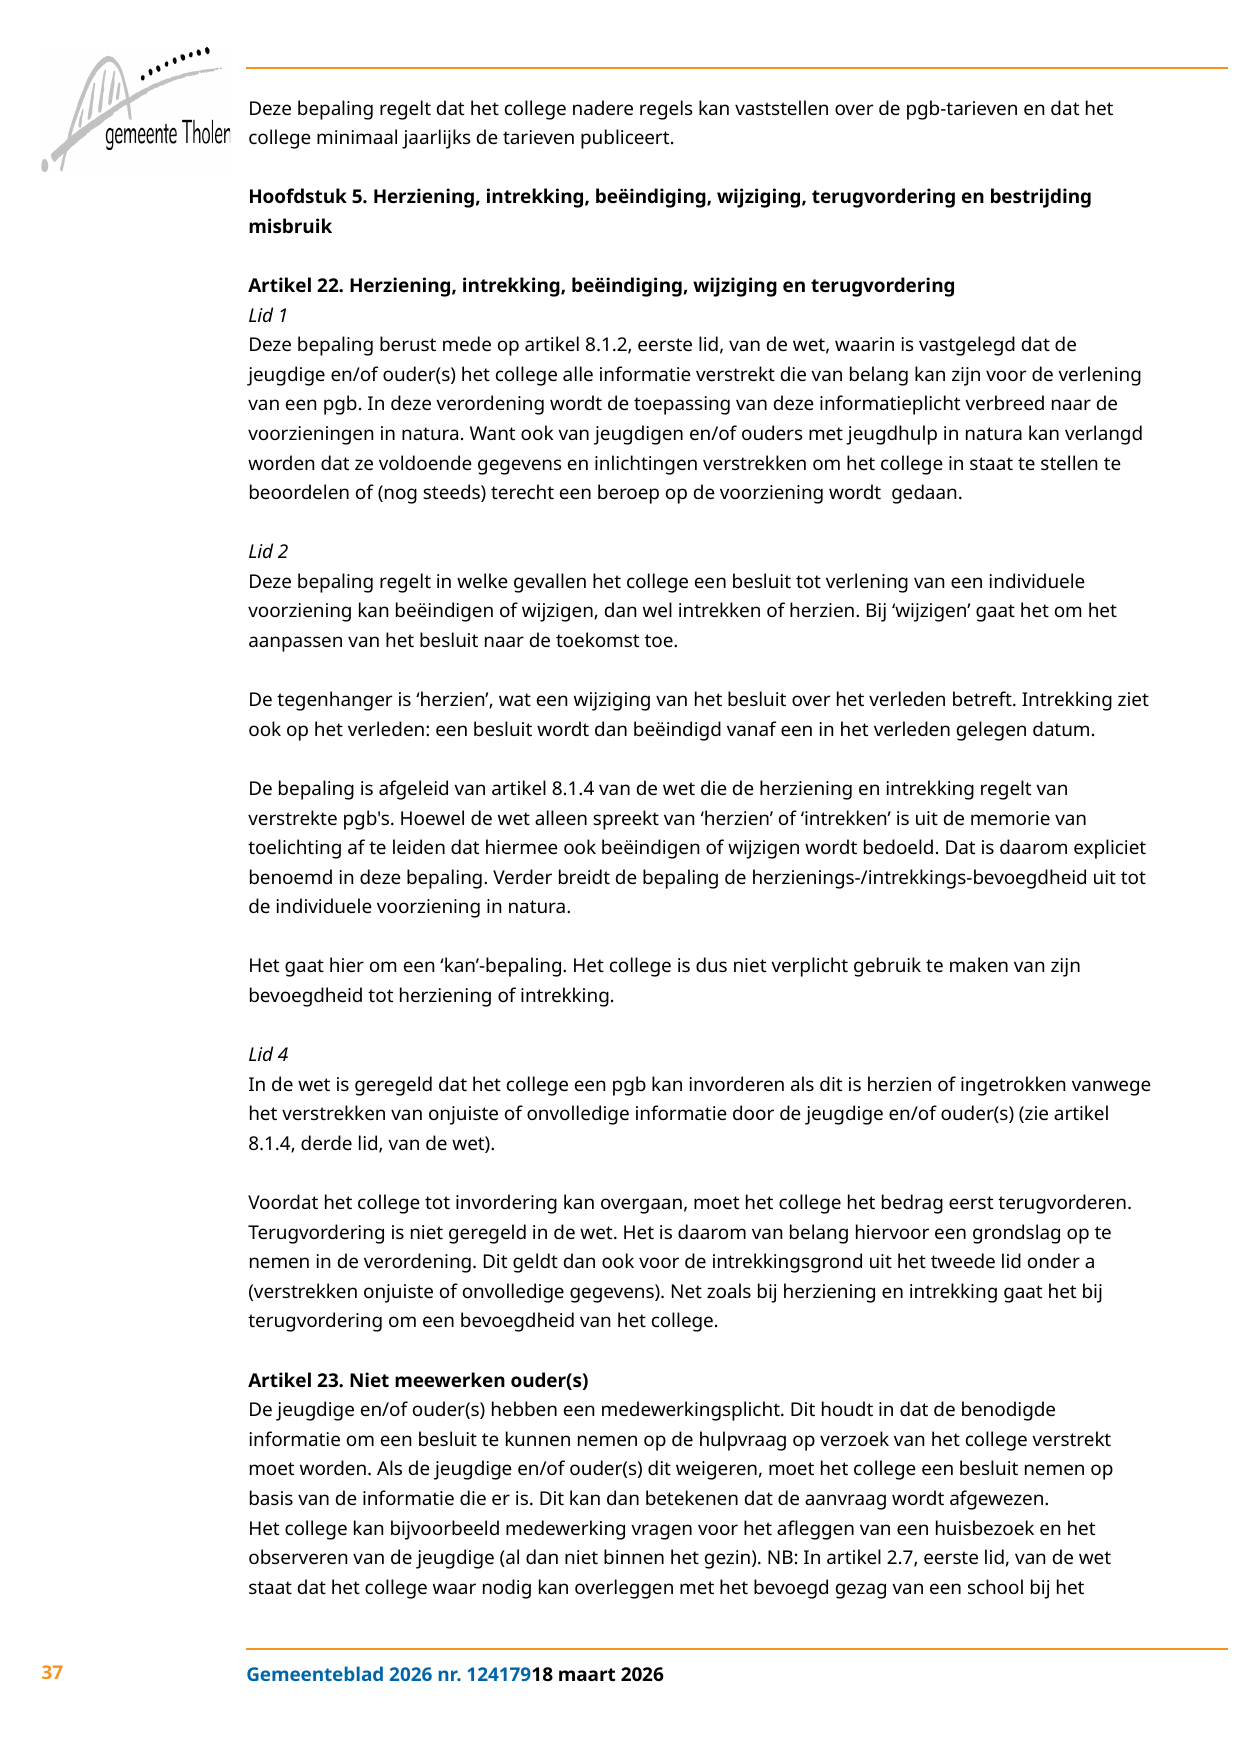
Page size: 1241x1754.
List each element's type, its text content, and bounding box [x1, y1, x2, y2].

text Lid 2 [248, 538, 1152, 564]
text Deze bepaling berust mede op artikel 8.1.2, eerste lid, van de wet, waarin is vastgelegd dat de jeugdige en/of ouder(s) het college alle informatie verstrekt die van belang kan zijn voor de verlening van een pgb. In deze verordening wordt de toepassing van deze informatieplicht verbreed naar de voorzieningen in natura. Want ook van jeugdigen en/of ouders met jeugdhulp in natura kan verlangd worden dat ze voldoende gegevens en inlichtingen verstrekken om het college in staat te stellen te beoordelen of (nog steeds) terecht een beroep op de voorziening wordt gedaan. [248, 331, 1152, 505]
text Lid 1 [248, 302, 1152, 328]
text Artikel 23. Niet meewerken ouder(s) [248, 1367, 1152, 1393]
text Deze bepaling regelt in welke gevallen het college een besluit tot verlening van een individuele voorziening kan beëindigen of wijzigen, dan wel intrekken of herzien. Bij ‘wijzigen’ gaat het om het aanpassen van het besluit naar de toekomst toe. [248, 568, 1152, 653]
text Hoofdstuk 5. Herziening, intrekking, beëindiging, wijziging, terugvordering en bestrijding misbruik [248, 183, 1152, 239]
picture [41, 47, 231, 172]
text Voordat het college tot invordering kan overgaan, moet het college het bedrag eerst terugvorderen. Terugvordering is niet geregeld in de wet. Het is daarom van belang hiervoor een grondslag op te nemen in de verordening. Dit geldt dan ook voor de intrekkingsgrond uit het tweede lid onder a (verstrekken onjuiste of onvolledige gegevens). Net zoals bij herziening en intrekking gaat het bij terugvordering om een bevoegdheid van het college. [248, 1189, 1152, 1333]
text Het college kan bijvoorbeeld medewerking vragen voor het afleggen van een huisbezoek en het observeren van de jeugdige (al dan niet binnen het gezin). NB: In artikel 2.7, eerste lid, van de wet staat dat het college waar nodig kan overleggen met het bevoegd gezag van een school bij het [248, 1515, 1152, 1600]
text De jeugdige en/of ouder(s) hebben een medewerkingsplicht. Dit houdt in dat de benodigde informatie om een besluit te kunnen nemen op de hulpvraag op verzoek van het college verstrekt moet worden. Als de jeugdige en/of ouder(s) dit weigeren, moet het college een besluit nemen op basis van de informatie die er is. Dit kan dan betekenen dat de aanvraag wordt afgewezen. [248, 1396, 1152, 1511]
text De bepaling is afgeleid van artikel 8.1.4 van de wet die de herziening en intrekking regelt van verstrekte pgb's. Hoewel de wet alleen spreekt van ‘herzien’ of ‘intrekken’ is uit de memorie van toelichting af te leiden dat hiermee ook beëindigen of wijzigen wordt bedoeld. Dat is daarom expliciet benoemd in deze bepaling. Verder breidt de bepaling de herzienings-/intrekkings-bevoegdheid uit tot de individuele voorziening in natura. [248, 775, 1152, 919]
text De tegenhanger is ‘herzien’, wat een wijziging van het besluit over het verleden betreft. Intrekking ziet ook op het verleden: een besluit wordt dan beëindigd vanaf een in het verleden gelegen datum. [248, 686, 1152, 742]
text In de wet is geregeld dat het college een pgb kan invorderen als dit is herzien of ingetrokken vanwege het verstrekken van onjuiste of onvolledige informatie door de jeugdige en/of ouder(s) (zie artikel 8.1.4, derde lid, van de wet). [248, 1071, 1152, 1156]
text Lid 4 [248, 1041, 1152, 1067]
text Artikel 22. Herziening, intrekking, beëindiging, wijziging en terugvordering [248, 272, 1152, 298]
text Het gaat hier om een ‘kan’-bepaling. Het college is dus niet verplicht gebruik te maken van zijn bevoegdheid tot herziening of intrekking. [248, 953, 1152, 1008]
text Deze bepaling regelt dat het college nadere regels kan vaststellen over de pgb-tarieven en dat het college minimaal jaarlijks de tarieven publiceert. [248, 95, 1152, 150]
